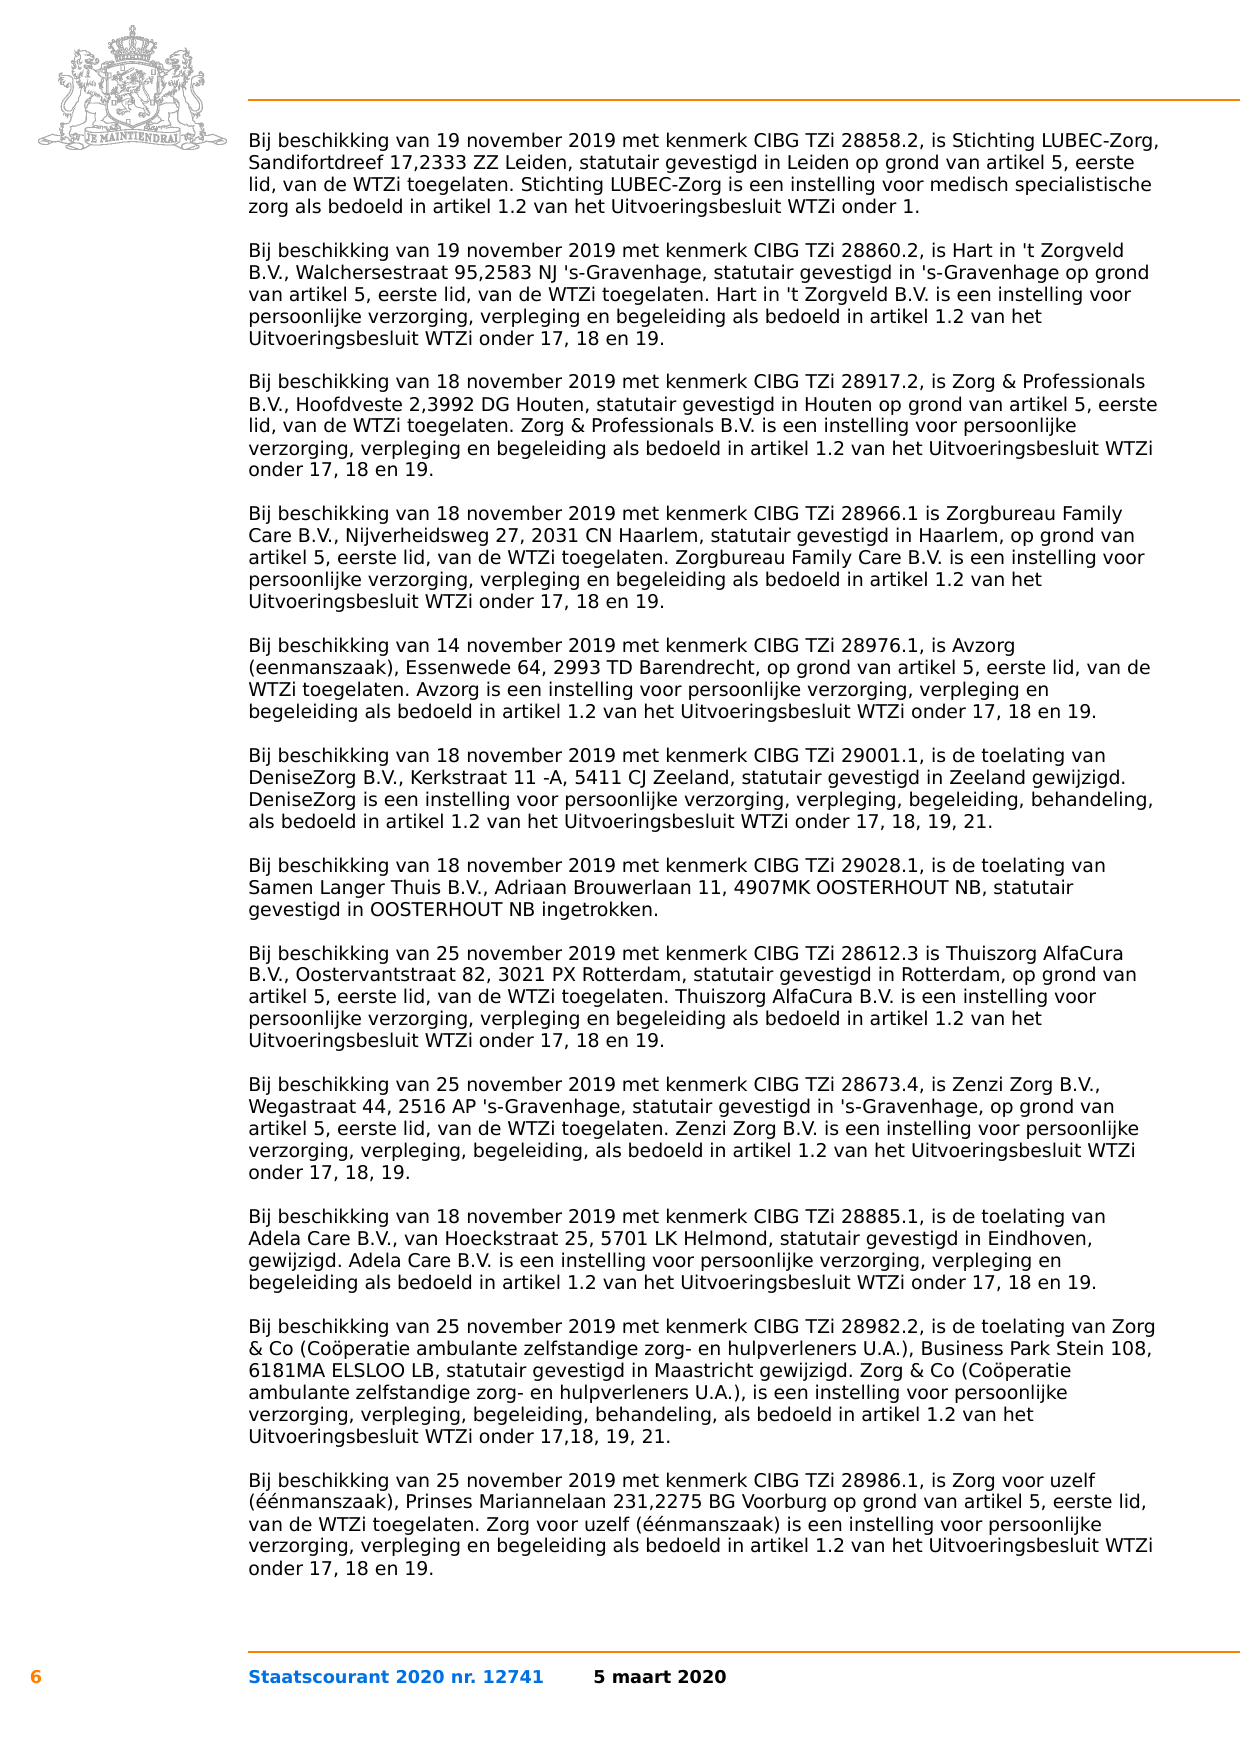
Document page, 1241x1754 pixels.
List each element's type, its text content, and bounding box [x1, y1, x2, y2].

text Bij beschikking van 19 november 2019 met kenmerk CIBG TZi 28860.2, is Hart in 't Zorgveld B.V., Walchersestraat 95,2583 NJ 's-Gravenhage, statutair gevestigd in 's-Gravenhage op grond van artikel 5, eerste lid, van de WTZi toegelaten. Hart in 't Zorgveld B.V. is een instelling voor persoonlijke verzorging, verpleging en begeleiding als bedoeld in artikel 1.2 van het Uitvoeringsbesluit WTZi onder 17, 18 en 19. [248, 240, 1163, 349]
text Bij beschikking van 14 november 2019 met kenmerk CIBG TZi 28976.1, is Avzorg (eenmanszaak), Essenwede 64, 2993 TD Barendrecht, op grond van artikel 5, eerste lid, van de WTZi toegelaten. Avzorg is een instelling voor persoonlijke verzorging, verpleging en begeleiding als bedoeld in artikel 1.2 van het Uitvoeringsbesluit WTZi onder 17, 18 en 19. [248, 635, 1163, 723]
text Bij beschikking van 25 november 2019 met kenmerk CIBG TZi 28982.2, is de toelating van Zorg & Co (Coöperatie ambulante zelfstandige zorg- en hulpverleners U.A.), Business Park Stein 108, 6181MA ELSLOO LB, statutair gevestigd in Maastricht gewijzigd. Zorg & Co (Coöperatie ambulante zelfstandige zorg- en hulpverleners U.A.), is een instelling voor persoonlijke verzorging, verpleging, begeleiding, behandeling, als bedoeld in artikel 1.2 van het Uitvoeringsbesluit WTZi onder 17,18, 19, 21. [248, 1316, 1163, 1448]
text Bij beschikking van 25 november 2019 met kenmerk CIBG TZi 28612.3 is Thuiszorg AlfaCura B.V., Oostervantstraat 82, 3021 PX Rotterdam, statutair gevestigd in Rotterdam, op grond van artikel 5, eerste lid, van de WTZi toegelaten. Thuiszorg AlfaCura B.V. is een instelling voor persoonlijke verzorging, verpleging en begeleiding als bedoeld in artikel 1.2 van het Uitvoeringsbesluit WTZi onder 17, 18 en 19. [248, 942, 1163, 1052]
picture [38, 25, 227, 150]
text Bij beschikking van 25 november 2019 met kenmerk CIBG TZi 28673.4, is Zenzi Zorg B.V., Wegastraat 44, 2516 AP 's-Gravenhage, statutair gevestigd in 's-Gravenhage, op grond van artikel 5, eerste lid, van de WTZi toegelaten. Zenzi Zorg B.V. is een instelling voor persoonlijke verzorging, verpleging, begeleiding, als bedoeld in artikel 1.2 van het Uitvoeringsbesluit WTZi onder 17, 18, 19. [248, 1074, 1163, 1184]
text Bij beschikking van 18 november 2019 met kenmerk CIBG TZi 28917.2, is Zorg & Professionals B.V., Hoofdveste 2,3992 DG Houten, statutair gevestigd in Houten op grond van artikel 5, eerste lid, van de WTZi toegelaten. Zorg & Professionals B.V. is een instelling voor persoonlijke verzorging, verpleging en begeleiding als bedoeld in artikel 1.2 van het Uitvoeringsbesluit WTZi onder 17, 18 en 19. [248, 371, 1163, 481]
text Bij beschikking van 18 november 2019 met kenmerk CIBG TZi 29001.1, is de toelating van DeniseZorg B.V., Kerkstraat 11 -A, 5411 CJ Zeeland, statutair gevestigd in Zeeland gewijzigd. DeniseZorg is een instelling voor persoonlijke verzorging, verpleging, begeleiding, behandeling, als bedoeld in artikel 1.2 van het Uitvoeringsbesluit WTZi onder 17, 18, 19, 21. [248, 745, 1163, 833]
text Bij beschikking van 18 november 2019 met kenmerk CIBG TZi 28966.1 is Zorgbureau Family Care B.V., Nijverheidsweg 27, 2031 CN Haarlem, statutair gevestigd in Haarlem, op grond van artikel 5, eerste lid, van de WTZi toegelaten. Zorgbureau Family Care B.V. is een instelling voor persoonlijke verzorging, verpleging en begeleiding als bedoeld in artikel 1.2 van het Uitvoeringsbesluit WTZi onder 17, 18 en 19. [248, 503, 1163, 613]
text Bij beschikking van 18 november 2019 met kenmerk CIBG TZi 29028.1, is de toelating van Samen Langer Thuis B.V., Adriaan Brouwerlaan 11, 4907MK OOSTERHOUT NB, statutair gevestigd in OOSTERHOUT NB ingetrokken. [248, 854, 1163, 921]
text Bij beschikking van 18 november 2019 met kenmerk CIBG TZi 28885.1, is de toelating van Adela Care B.V., van Hoeckstraat 25, 5701 LK Helmond, statutair gevestigd in Eindhoven, gewijzigd. Adela Care B.V. is een instelling voor persoonlijke verzorging, verpleging en begeleiding als bedoeld in artikel 1.2 van het Uitvoeringsbesluit WTZi onder 17, 18 en 19. [248, 1206, 1163, 1294]
text Bij beschikking van 25 november 2019 met kenmerk CIBG TZi 28986.1, is Zorg voor uzelf (éénmanszaak), Prinses Mariannelaan 231,2275 BG Voorburg op grond van artikel 5, eerste lid, van de WTZi toegelaten. Zorg voor uzelf (éénmanszaak) is een instelling voor persoonlijke verzorging, verpleging en begeleiding als bedoeld in artikel 1.2 van het Uitvoeringsbesluit WTZi onder 17, 18 en 19. [248, 1469, 1163, 1579]
text Bij beschikking van 19 november 2019 met kenmerk CIBG TZi 28858.2, is Stichting LUBEC-Zorg, Sandifortdreef 17,2333 ZZ Leiden, statutair gevestigd in Leiden op grond van artikel 5, eerste lid, van de WTZi toegelaten. Stichting LUBEC-Zorg is een instelling voor medisch specialistische zorg als bedoeld in artikel 1.2 van het Uitvoeringsbesluit WTZi onder 1. [248, 130, 1163, 218]
